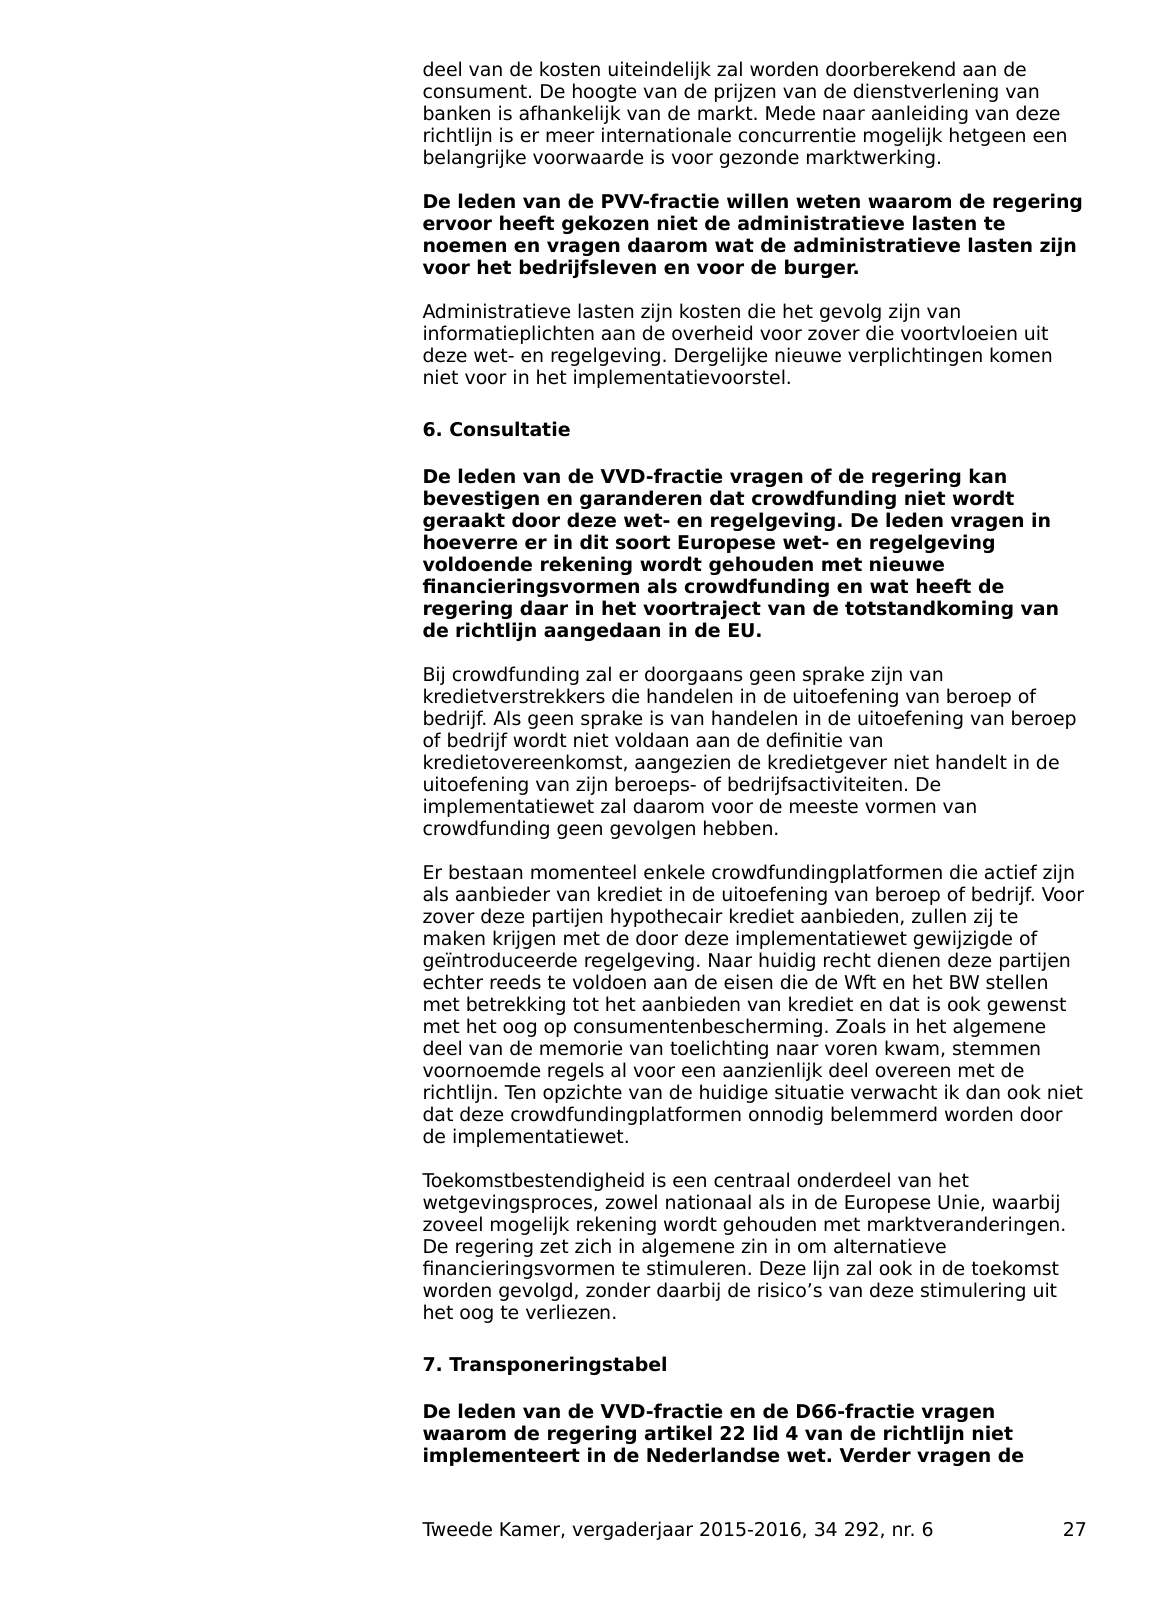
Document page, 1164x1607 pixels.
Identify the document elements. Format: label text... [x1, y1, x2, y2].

text Bij crowdfunding zal er doorgaans geen sprake zijn van kredietverstrekkers die handelen in de uitoefening van beroep of bedrijf. Als geen sprake is van handelen in de uitoefening van beroep of bedrijf wordt niet voldaan aan de definitie van kredietovereenkomst, aangezien de kredietgever niet handelt in de uitoefening van zijn beroeps- of bedrijfsactiviteiten. De implementatiewet zal daarom voor de meeste vormen van crowdfunding geen gevolgen hebben. [422, 664, 1087, 840]
subtitle 6. Consultatie [422, 419, 1087, 441]
text De leden van de VVD-fractie en de D66-fractie vragen waarom de regering artikel 22 lid 4 van de richtlijn niet implementeert in de Nederlandse wet. Verder vragen de [422, 1401, 1087, 1467]
text De leden van de PVV-fractie willen weten waarom de regering ervoor heeft gekozen niet de administratieve lasten te noemen en vragen daarom wat de administratieve lasten zijn voor het bedrijfsleven en voor de burger. [422, 191, 1087, 279]
text Toekomstbestendigheid is een centraal onderdeel van het wetgevingsproces, zowel nationaal als in de Europese Unie, waarbij zoveel mogelijk rekening wordt gehouden met marktveranderingen. De regering zet zich in algemene zin in om alternatieve financieringsvormen te stimuleren. Deze lijn zal ook in de toekomst worden gevolgd, zonder daarbij de risico’s van deze stimulering uit het oog te verliezen. [422, 1170, 1087, 1324]
subtitle 7. Transponeringstabel [422, 1354, 1087, 1376]
text Er bestaan momenteel enkele crowdfundingplatformen die actief zijn als aanbieder van krediet in de uitoefening van beroep of bedrijf. Voor zover deze partijen hypothecair krediet aanbieden, zullen zij te maken krijgen met de door deze implementatiewet gewijzigde of geïntroduceerde regelgeving. Naar huidig recht dienen deze partijen echter reeds te voldoen aan de eisen die de Wft en het BW stellen met betrekking tot het aanbieden van krediet en dat is ook gewenst met het oog op consumentenbescherming. Zoals in het algemene deel van de memorie van toelichting naar voren kwam, stemmen voornoemde regels al voor een aanzienlijk deel overeen met de richtlijn. Ten opzichte van de huidige situatie verwacht ik dan ook niet dat deze crowdfundingplatformen onnodig belemmerd worden door de implementatiewet. [422, 862, 1087, 1148]
text De leden van de VVD-fractie vragen of de regering kan bevestigen en garanderen dat crowdfunding niet wordt geraakt door deze wet- en regelgeving. De leden vragen in hoeverre er in dit soort Europese wet- en regelgeving voldoende rekening wordt gehouden met nieuwe financieringsvormen als crowdfunding en wat heeft de regering daar in het voortraject van de totstandkoming van de richtlijn aangedaan in de EU. [422, 466, 1087, 642]
text deel van de kosten uiteindelijk zal worden doorberekend aan de consument. De hoogte van de prijzen van de dienstverlening van banken is afhankelijk van de markt. Mede naar aanleiding van deze richtlijn is er meer internationale concurrentie mogelijk hetgeen een belangrijke voorwaarde is voor gezonde marktwerking. [422, 59, 1087, 169]
text Administratieve lasten zijn kosten die het gevolg zijn van informatieplichten aan de overheid voor zover die voortvloeien uit deze wet- en regelgeving. Dergelijke nieuwe verplichtingen komen niet voor in het implementatievoorstel. [422, 301, 1087, 389]
